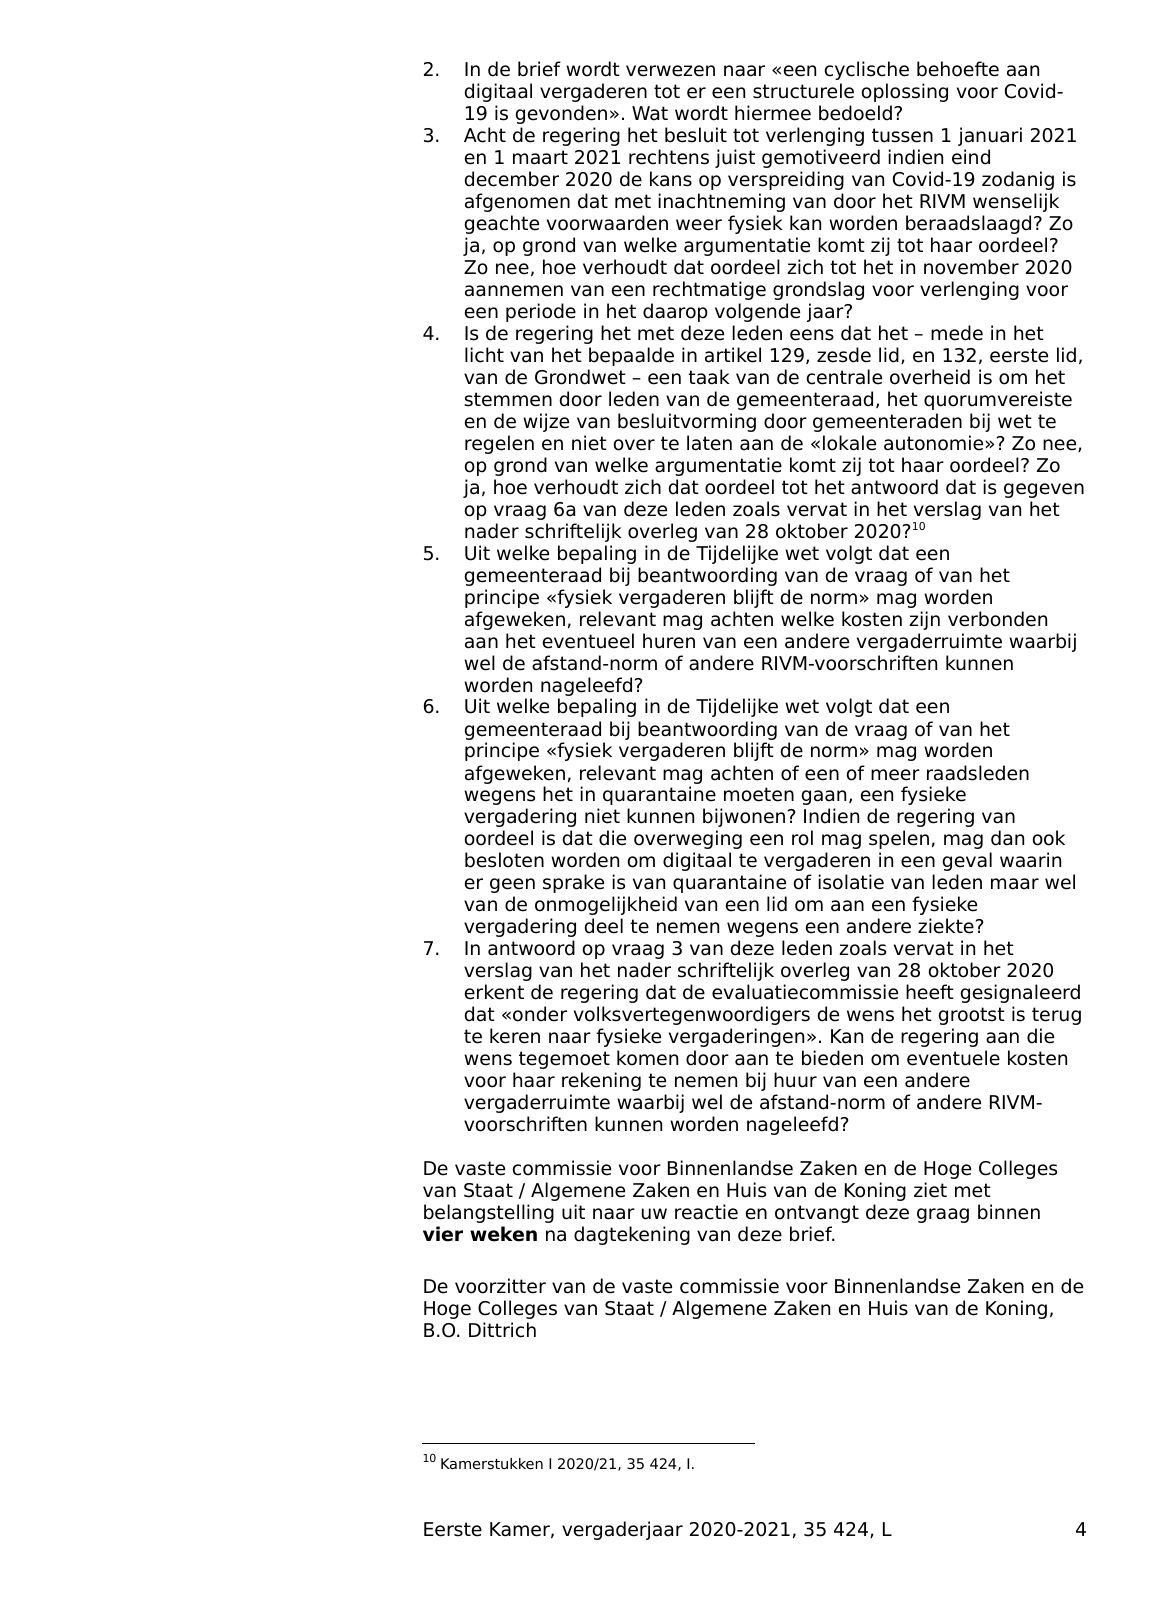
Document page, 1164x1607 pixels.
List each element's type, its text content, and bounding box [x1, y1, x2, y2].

text De vaste commissie voor Binnenlandse Zaken en de Hoge Colleges van Staat / Algemene Zaken en Huis van de Koning ziet met belangstelling uit naar uw reactie en ontvangt deze graag binnen vier weken na dagtekening van deze brief. [422, 1158, 1087, 1246]
text De voorzitter van de vaste commissie voor Binnenlandse Zaken en de Hoge Colleges van Staat / Algemene Zaken en Huis van de Koning, B.O. Dittrich [422, 1276, 1087, 1342]
text 4. Is de regering het met deze leden eens dat het – mede in het licht van het bepaalde in artikel 129, zesde lid, en 132, eerste lid, van de Grondwet – een taak van de centrale overheid is om het stemmen door leden van de gemeenteraad, het quorumvereiste en de wijze van besluitvorming door gemeenteraden bij wet te regelen en niet over te laten aan de «lokale autonomie»? Zo nee, op grond van welke argumentatie komt zij tot haar oordeel? Zo ja, hoe verhoudt zich dat oordeel tot het antwoord dat is gegeven op vraag 6a van deze leden zoals vervat in het verslag van het nader schriftelijk overleg van 28 oktober 2020? [422, 323, 1087, 543]
text Kamerstukken I 2020/21, 35 424, I. [422, 1452, 1087, 1474]
text 5. Uit welke bepaling in de Tijdelijke wet volgt dat een gemeenteraad bij beantwoording van de vraag of van het principe «fysiek vergaderen blijft de norm» mag worden afgeweken, relevant mag achten welke kosten zijn verbonden aan het eventueel huren van een andere vergaderruimte waarbij wel de afstand-norm of andere RIVM-voorschriften kunnen worden nageleefd? [422, 543, 1087, 696]
text 6. Uit welke bepaling in de Tijdelijke wet volgt dat een gemeenteraad bij beantwoording van de vraag of van het principe «fysiek vergaderen blijft de norm» mag worden afgeweken, relevant mag achten of een of meer raadsleden wegens het in quarantaine moeten gaan, een fysieke vergadering niet kunnen bijwonen? Indien de regering van oordeel is dat die overweging een rol mag spelen, mag dan ook besloten worden om digitaal te vergaderen in een geval waarin er geen sprake is van quarantaine of isolatie van leden maar wel van de onmogelijkheid van een lid om aan een fysieke vergadering deel te nemen wegens een andere ziekte? [422, 696, 1087, 938]
text 2. In de brief wordt verwezen naar «een cyclische behoefte aan digitaal vergaderen tot er een structurele oplossing voor Covid-19 is gevonden». Wat wordt hiermee bedoeld? [422, 59, 1087, 125]
text 7. In antwoord op vraag 3 van deze leden zoals vervat in het verslag van het nader schriftelijk overleg van 28 oktober 2020 erkent de regering dat de evaluatiecommissie heeft gesignaleerd dat «onder volksvertegenwoordigers de wens het grootst is terug te keren naar fysieke vergaderingen». Kan de regering aan die wens tegemoet komen door aan te bieden om eventuele kosten voor haar rekening te nemen bij huur van een andere vergaderruimte waarbij wel de afstand-norm of andere RIVM-voorschriften kunnen worden nageleefd? [422, 938, 1087, 1136]
text 3. Acht de regering het besluit tot verlenging tussen 1 januari 2021 en 1 maart 2021 rechtens juist gemotiveerd indien eind december 2020 de kans op verspreiding van Covid-19 zodanig is afgenomen dat met inachtneming van door het RIVM wenselijk geachte voorwaarden weer fysiek kan worden beraadslaagd? Zo ja, op grond van welke argumentatie komt zij tot haar oordeel? Zo nee, hoe verhoudt dat oordeel zich tot het in november 2020 aannemen van een rechtmatige grondslag voor verlenging voor een periode in het daarop volgende jaar? [422, 125, 1087, 323]
